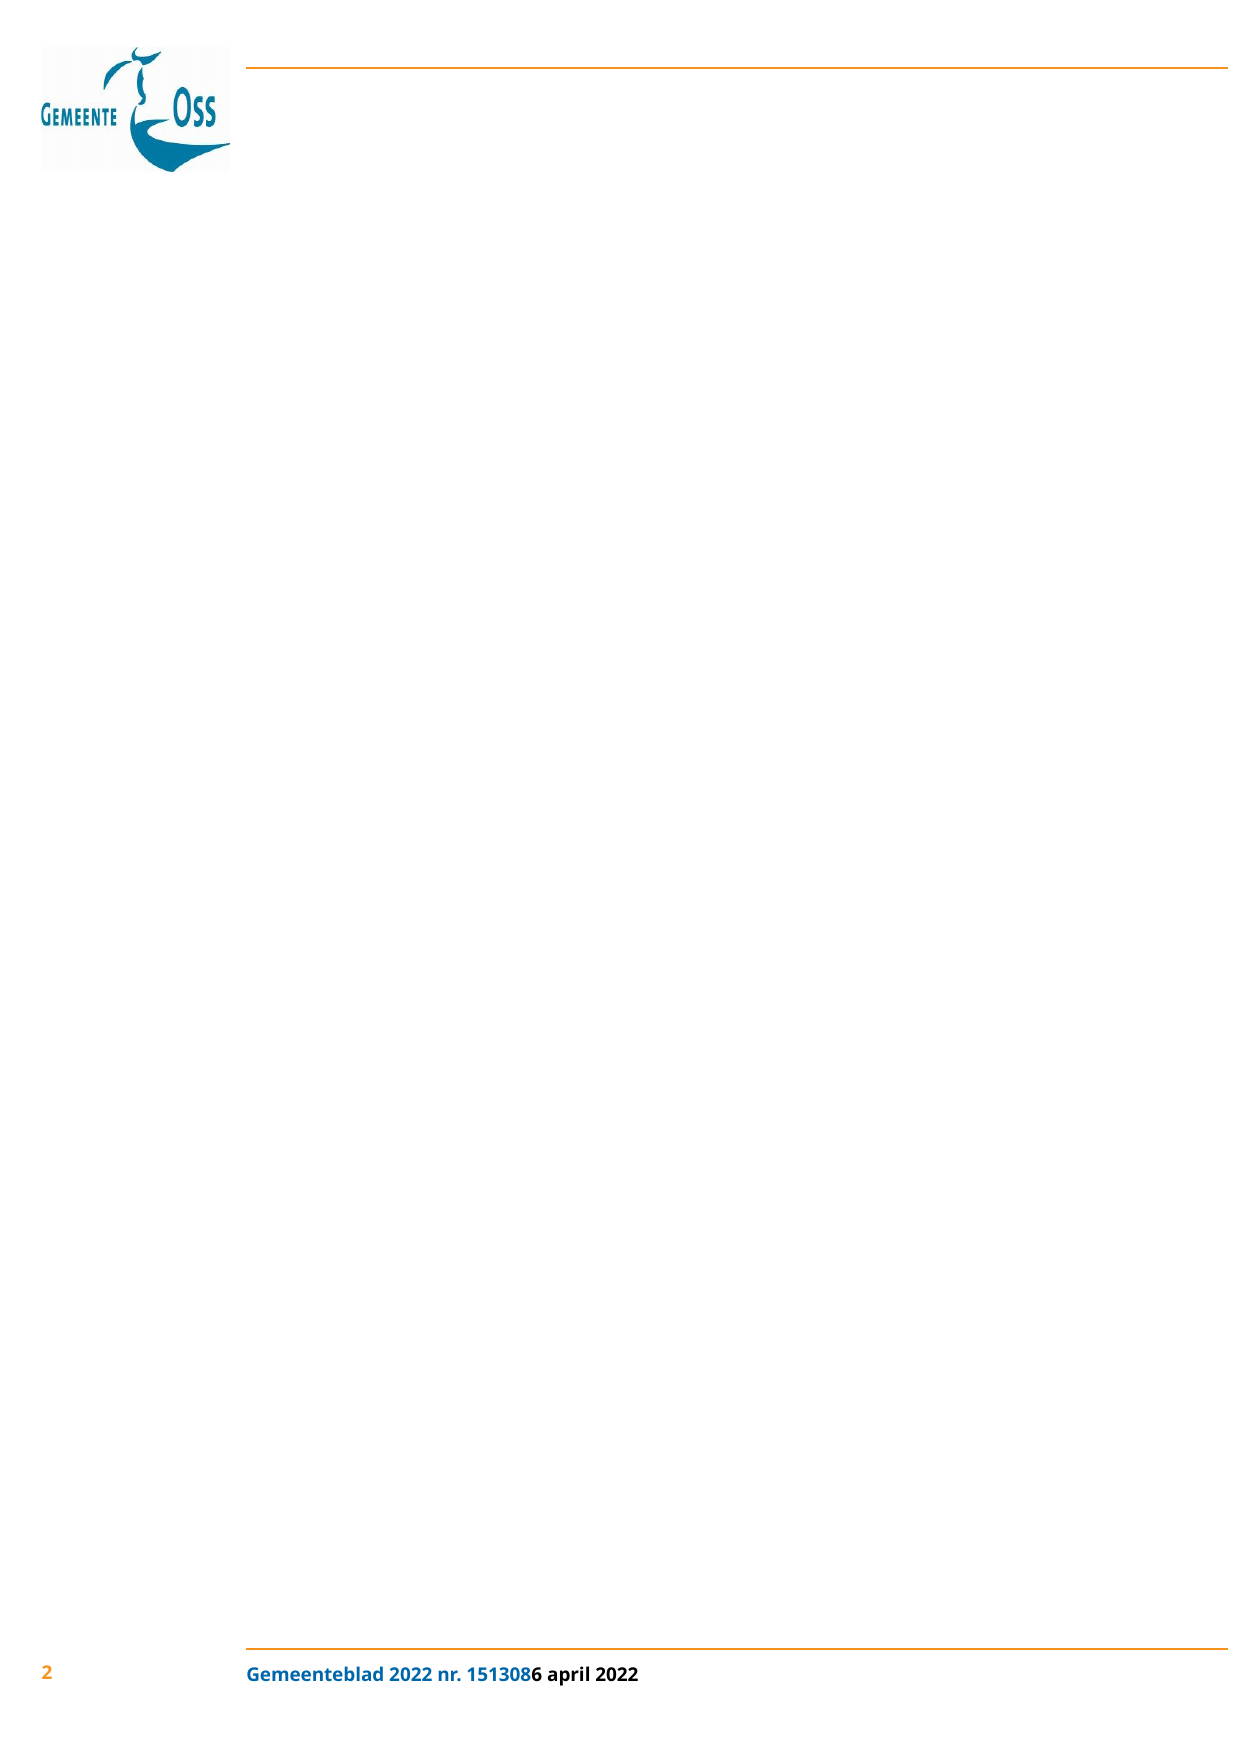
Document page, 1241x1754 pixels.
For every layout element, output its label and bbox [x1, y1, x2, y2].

picture [41, 47, 231, 172]
